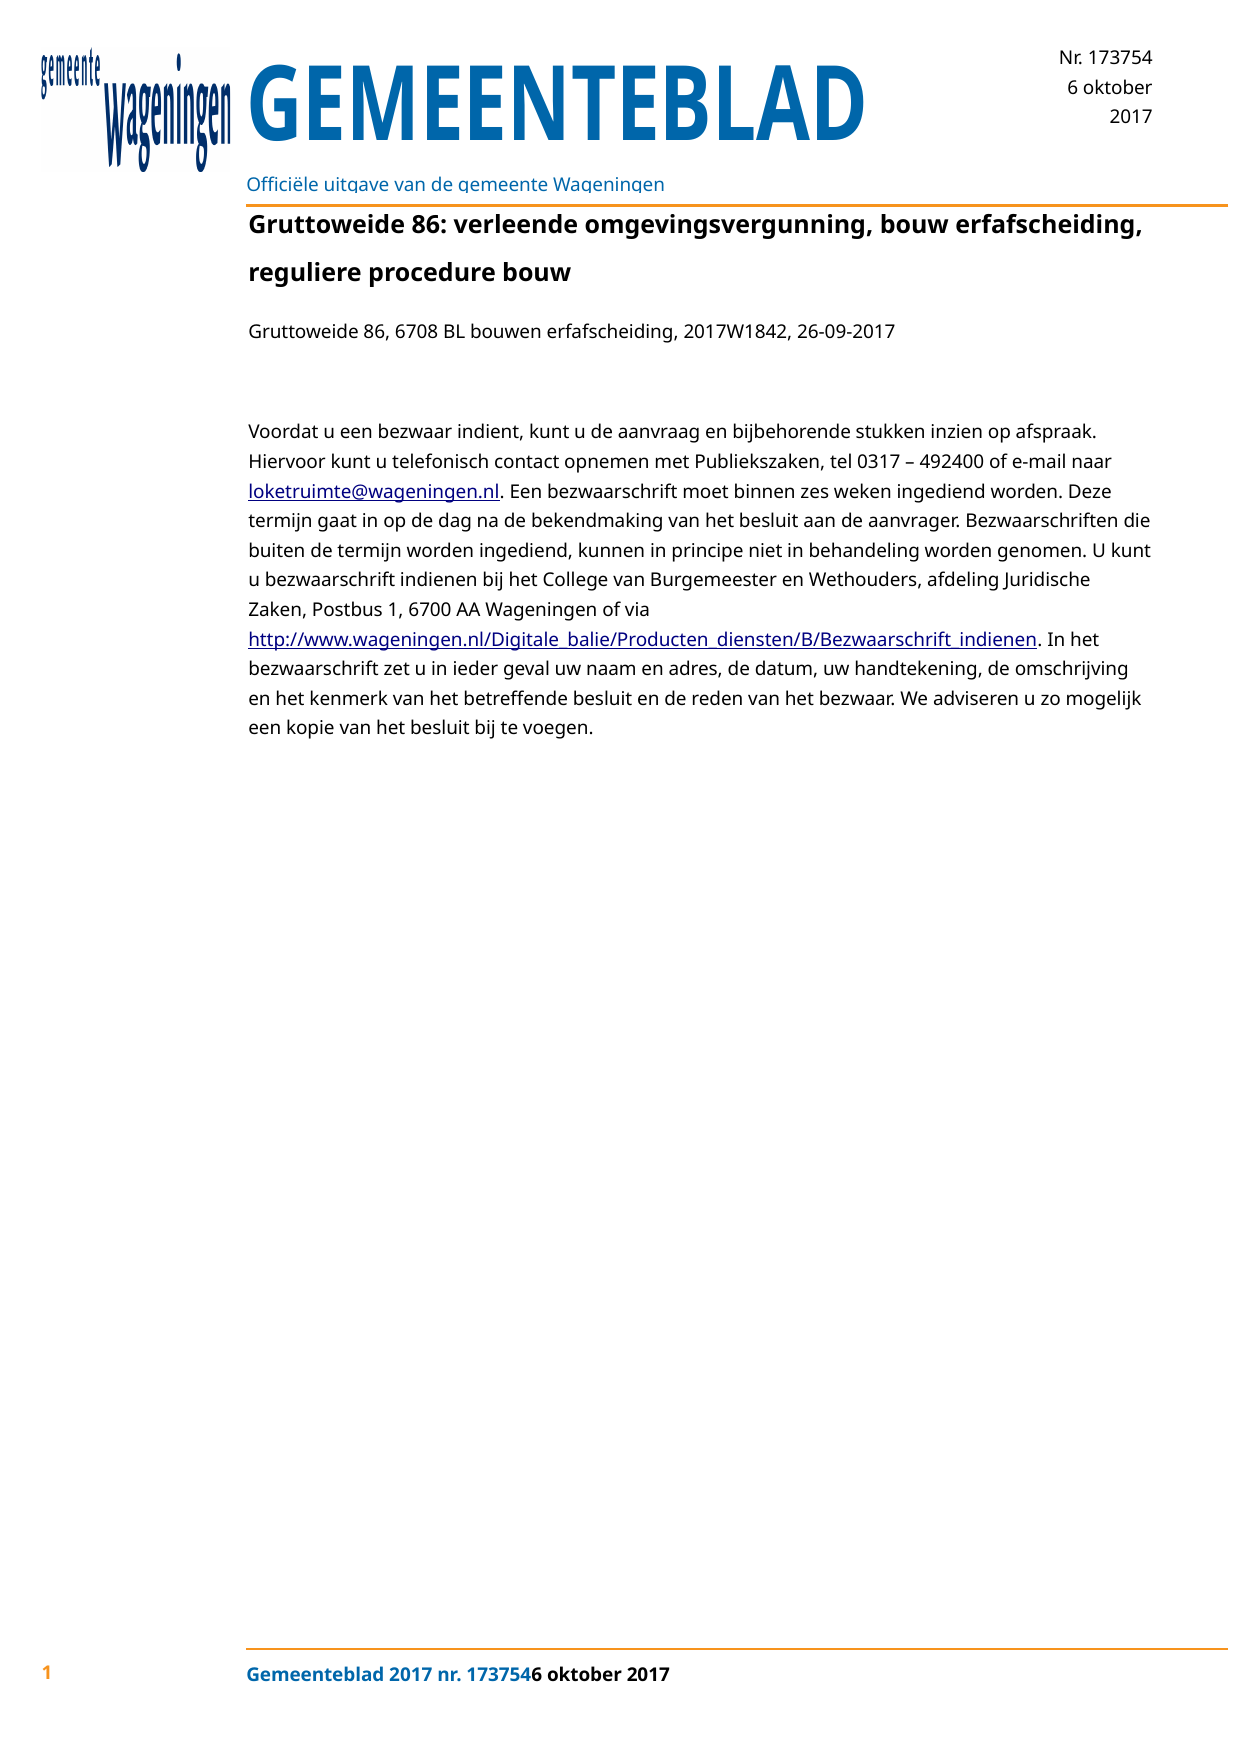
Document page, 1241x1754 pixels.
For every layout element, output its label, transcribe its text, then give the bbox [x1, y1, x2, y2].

picture [41, 47, 231, 172]
text Gruttoweide 86: verleende omgevingsvergunning, bouw erfafscheiding, reguliere procedure bouw [248, 207, 1152, 288]
text Gruttoweide 86, 6708 BL bouwen erfafscheiding, 2017W1842, 26-09-2017 [248, 318, 1152, 344]
text Voordat u een bezwaar indient, kunt u de aanvraag en bijbehorende stukken inzien op afspraak. Hiervoor kunt u telefonisch contact opnemen met Publiekszaken, tel 0317 – 492400 of e-mail naar loketruimte@wageningen.nl. Een bezwaarschrift moet binnen zes weken ingediend worden. Deze termijn gaat in op de dag na de bekendmaking van het besluit aan de aanvrager. Bezwaarschriften die buiten de termijn worden ingediend, kunnen in principe niet in behandeling worden genomen. U kunt u bezwaarschrift indienen bij het College van Burgemeester en Wethouders, afdeling Juridische Zaken, Postbus 1, 6700 AA Wageningen of via http://www.wageningen.nl/Digitale_balie/Producten_diensten/B/Bezwaarschrift_indienen. In het bezwaarschrift zet u in ieder geval uw naam en adres, de datum, uw handtekening, de omschrijving en het kenmerk van het betreffende besluit en de reden van het bezwaar. We adviseren u zo mogelijk een kopie van het besluit bij te voegen. [248, 419, 1152, 740]
